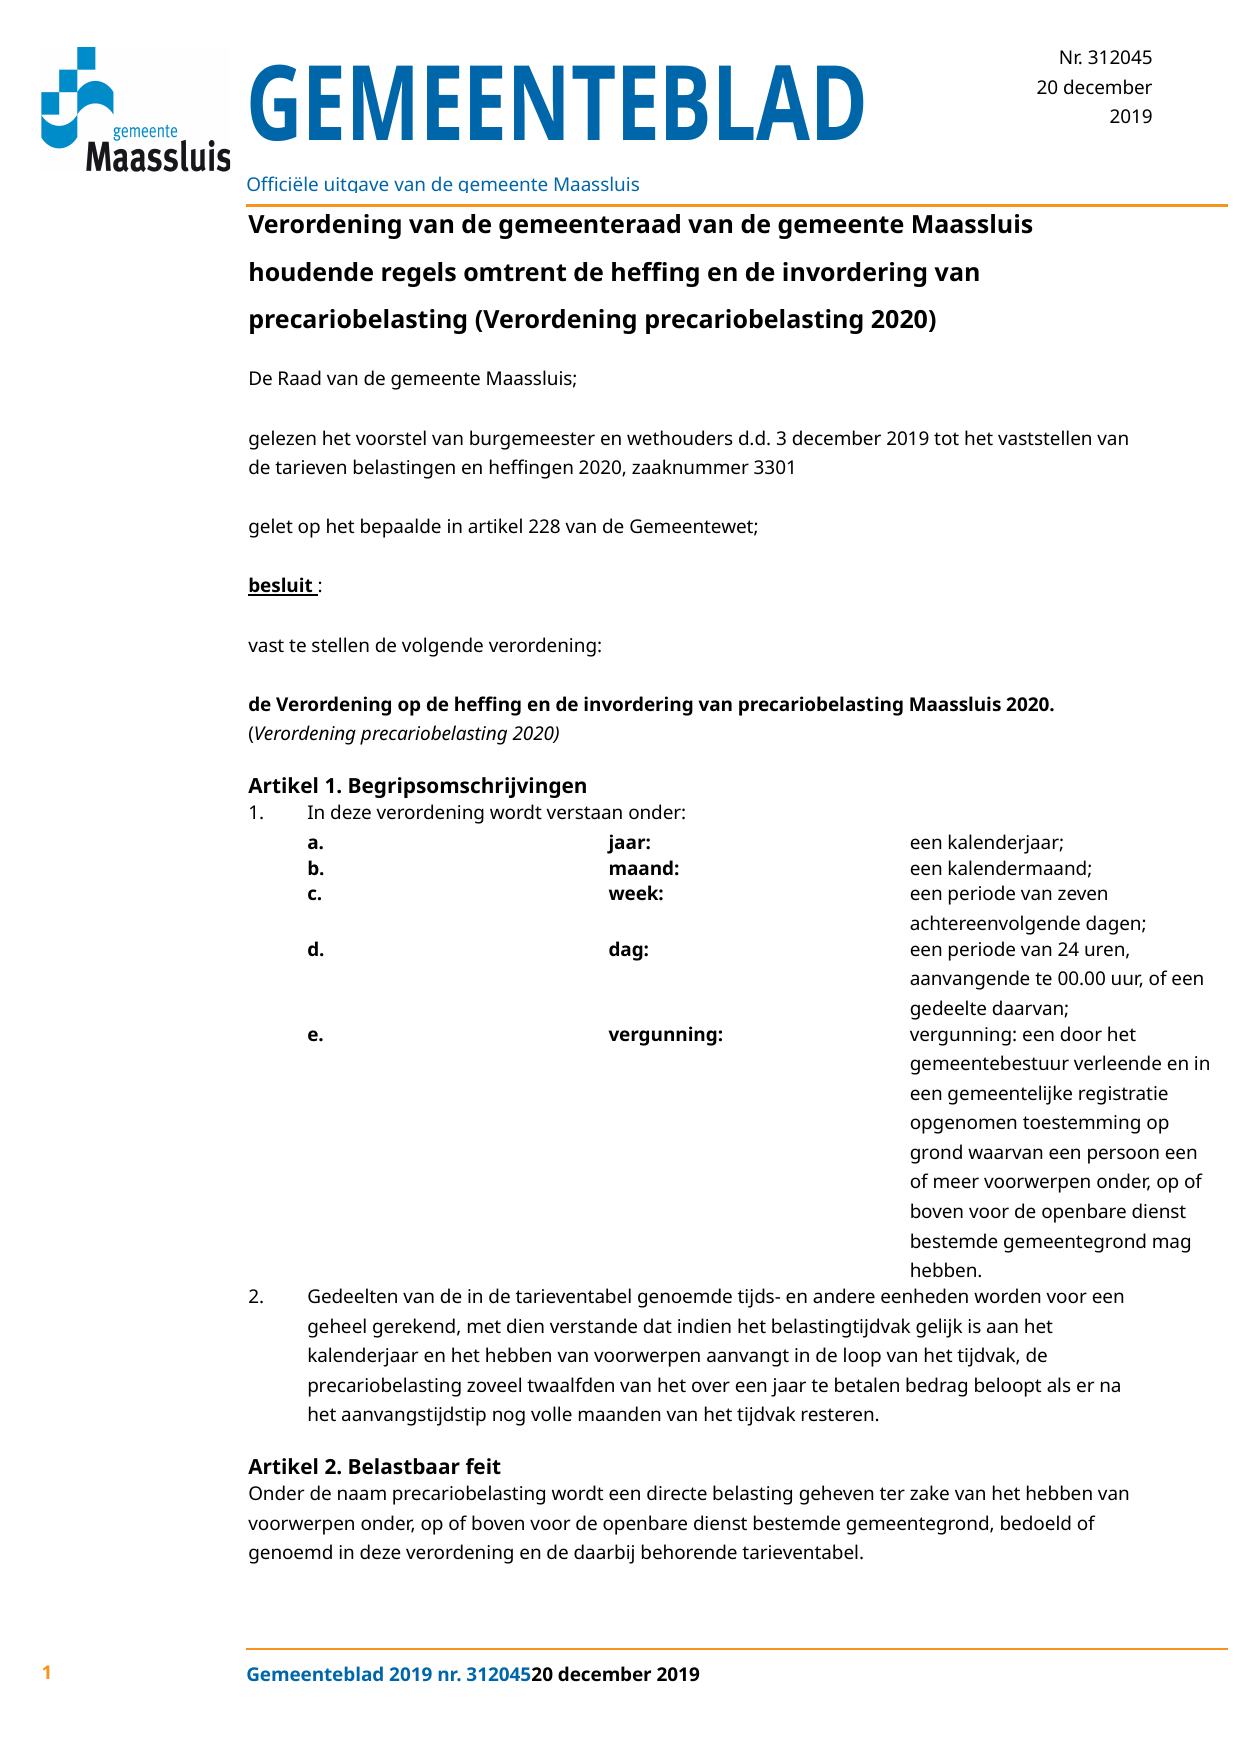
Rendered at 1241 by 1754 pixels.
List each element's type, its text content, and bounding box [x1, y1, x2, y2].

table_cell week: [608, 881, 909, 936]
table_cell b. [307, 855, 608, 881]
table_cell maand: [608, 855, 909, 881]
table_cell c. [307, 881, 608, 936]
table_cell een kalendermaand; [910, 855, 1211, 881]
text (Verordening precariobelasting 2020) [248, 721, 1152, 746]
text de Verordening op de heffing en de invordering van precariobelasting Maassluis 2020. [248, 691, 1152, 717]
text gelezen het voorstel van burgemeester en wethouders d.d. 3 december 2019 tot het vaststellen van de tarieven belastingen en heffingen 2020, zaaknummer 3301 [248, 425, 1152, 480]
list Gedeelten van de in de tarieventabel genoemde tijds- en andere eenheden worden voor een geheel gerekend, met dien verstande dat indien het belastingtijdvak gelijk is aan het kalenderjaar en het hebben van voorwerpen aanvangt in de loop van het tijdvak, de precariobelasting zoveel twaalfden van het over een jaar te betalen bedrag beloopt als er na het aanvangstijdstip nog volle maanden van het tijdvak resteren. [248, 1283, 1152, 1427]
table_header een kalenderjaar; [910, 829, 1211, 855]
picture [41, 47, 231, 172]
table_cell vergunning: een door het gemeentebestuur verleende en in een gemeentelijke registratie opgenomen toestemming op grond waarvan een persoon een of meer voorwerpen onder, op of boven voor de openbare dienst bestemde gemeentegrond mag hebben. [910, 1021, 1211, 1283]
text Onder de naam precariobelasting wordt een directe belasting geheven ter zake van het hebben van voorwerpen onder, op of boven voor de openbare dienst bestemde gemeentegrond, bedoeld of genoemd in deze verordening en de daarbij behorende tarieventabel. [248, 1480, 1152, 1565]
text gelet op het bepaalde in artikel 228 van de Gemeentewet; [248, 513, 1152, 539]
table_cell een periode van zeven achtereenvolgende dagen; [910, 881, 1211, 936]
table_cell een periode van 24 uren, aanvangende te 00.00 uur, of een gedeelte daarvan; [910, 936, 1211, 1021]
table_cell dag: [608, 936, 909, 1021]
text vast te stellen de volgende verordening: [248, 632, 1152, 657]
text besluit : [248, 573, 1152, 598]
list In deze verordening wordt verstaan onder: [248, 799, 1152, 825]
text De Raad van de gemeente Maassluis; [248, 366, 1152, 391]
text Artikel 1. Begripsomschrijvingen [248, 771, 1152, 799]
table_header jaar: [608, 829, 909, 855]
text Verordening van de gemeenteraad van de gemeente Maassluis houdende regels omtrent de heffing en de invordering van precariobelasting (Verordening precariobelasting 2020) [248, 207, 1152, 336]
table_cell e. [307, 1021, 608, 1283]
table_header a. [307, 829, 608, 855]
text Artikel 2. Belastbaar feit [248, 1452, 1152, 1480]
picture [41, 47, 77, 92]
table_cell d. [307, 936, 608, 1021]
table_cell vergunning: [608, 1021, 909, 1283]
